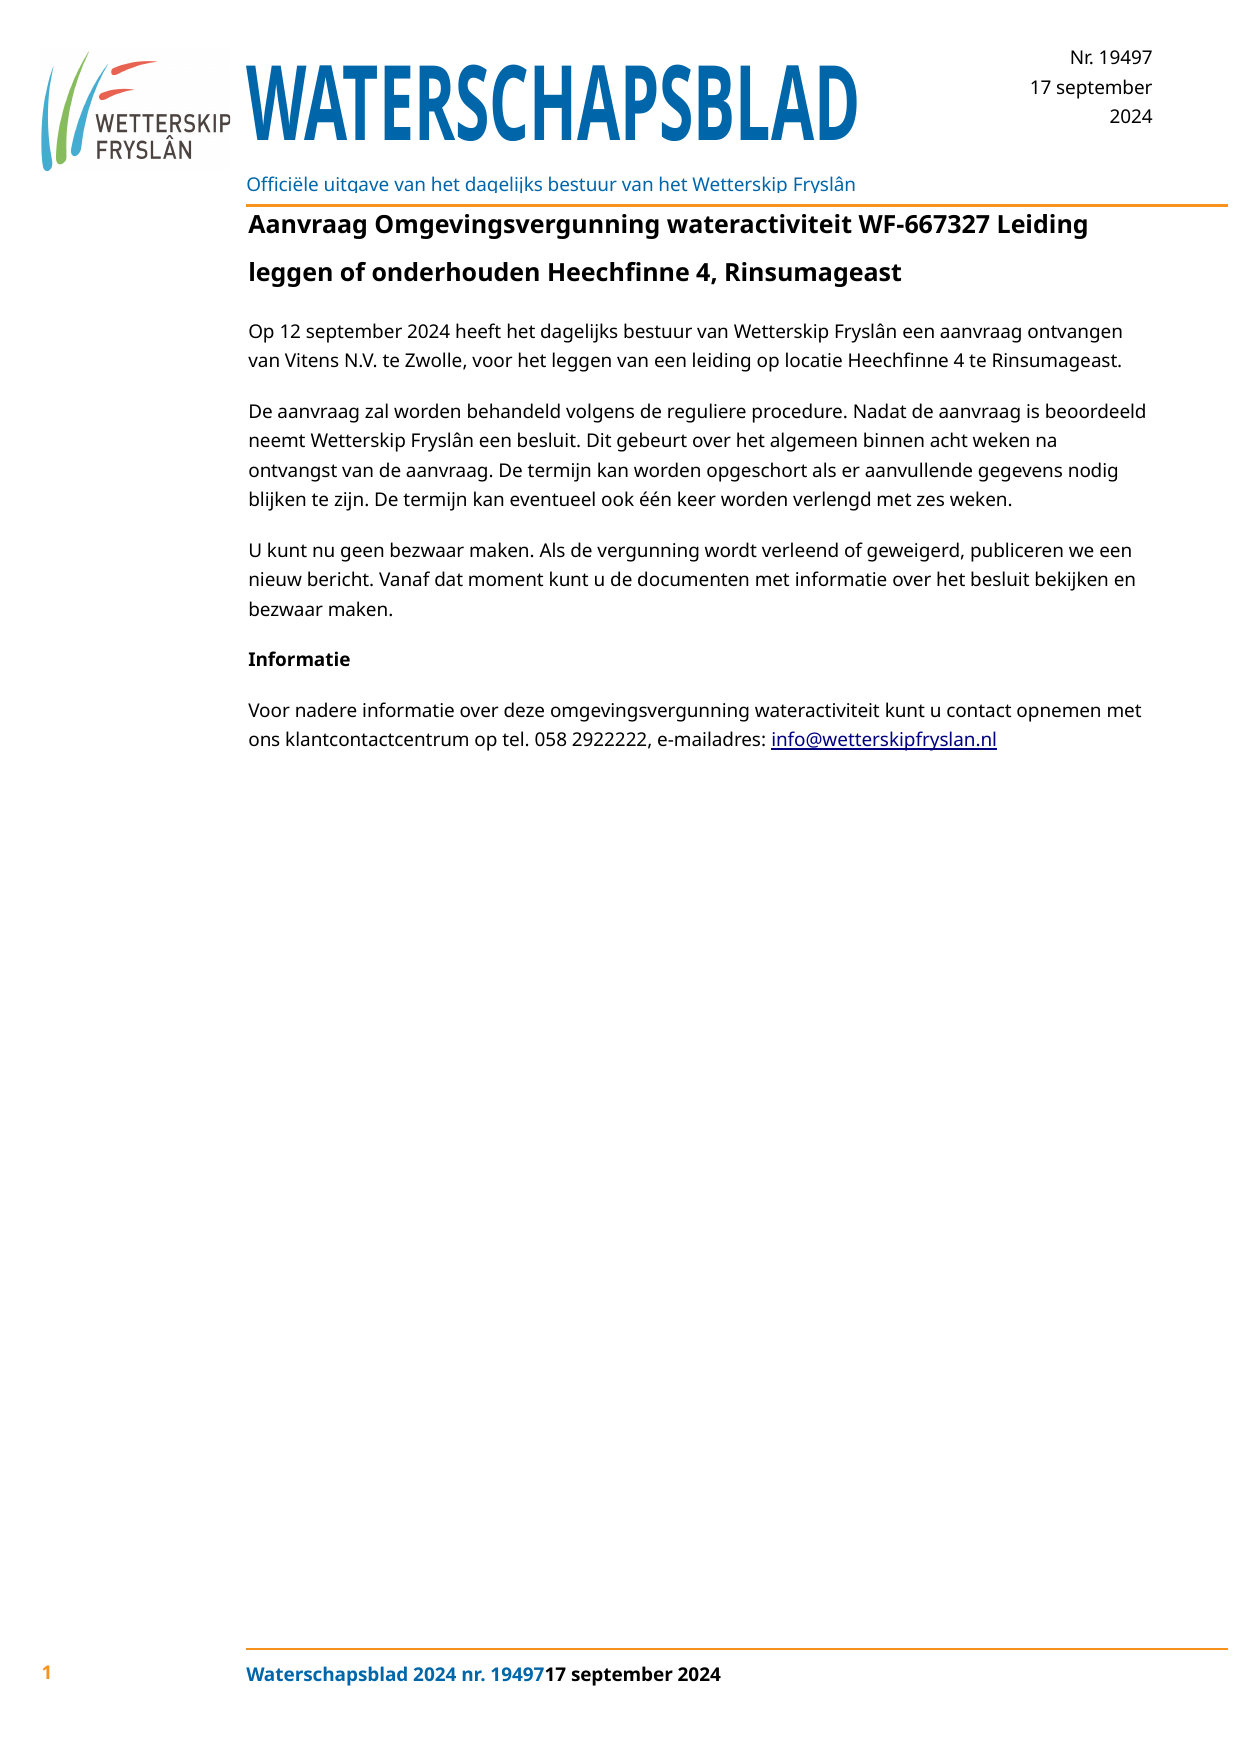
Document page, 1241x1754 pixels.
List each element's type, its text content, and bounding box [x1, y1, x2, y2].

picture [41, 47, 231, 172]
text Informatie [248, 647, 1152, 672]
text De aanvraag zal worden behandeld volgens de reguliere procedure. Nadat de aanvraag is beoordeeld neemt Wetterskip Fryslân een besluit. Dit gebeurt over het algemeen binnen acht weken na ontvangst van de aanvraag. De termijn kan worden opgeschort als er aanvullende gegevens nodig blijken te zijn. De termijn kan eventueel ook één keer worden verlengd met zes weken. [248, 398, 1152, 512]
text Op 12 september 2024 heeft het dagelijks bestuur van Wetterskip Fryslân een aanvraag ontvangen van Vitens N.V. te Zwolle, voor het leggen van een leiding op locatie Heechfinne 4 te Rinsumageast. [248, 318, 1152, 373]
text Voor nadere informatie over deze omgevingsvergunning wateractiviteit kunt u contact opnemen met ons klantcontactcentrum op tel. 058 2922222, e-mailadres: info@wetterskipfryslan.nl [248, 697, 1152, 752]
text U kunt nu geen bezwaar maken. Als de vergunning wordt verleend of geweigerd, publiceren we een nieuw bericht. Vanaf dat moment kunt u de documenten met informatie over het besluit bekijken en bezwaar maken. [248, 537, 1152, 622]
text Aanvraag Omgevingsvergunning wateractiviteit WF-667327 Leiding leggen of onderhouden Heechfinne 4, Rinsumageast [248, 207, 1152, 288]
